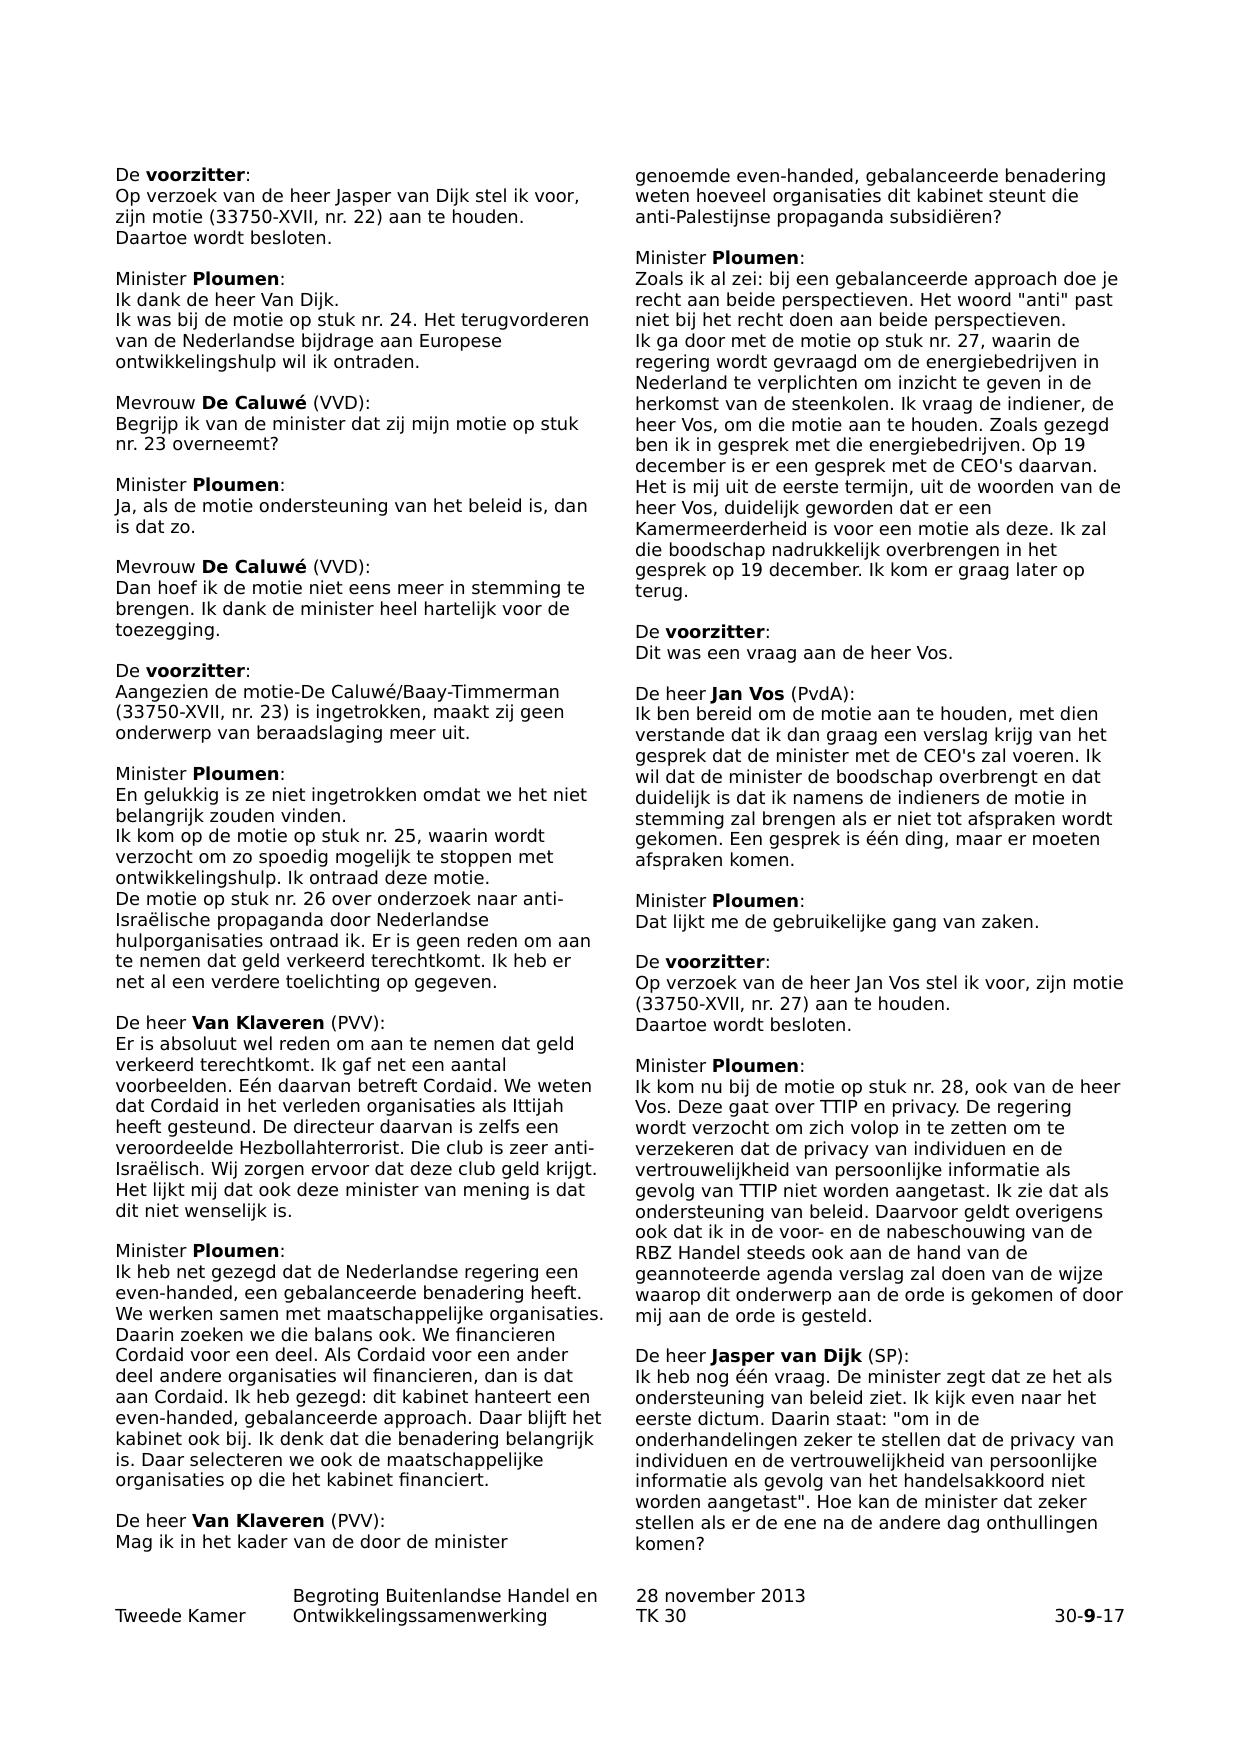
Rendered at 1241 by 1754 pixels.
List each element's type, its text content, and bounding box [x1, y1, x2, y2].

text De voorzitter: [115, 661, 605, 681]
text Minister Ploumen: [635, 248, 1125, 268]
text De voorzitter: [635, 952, 1125, 973]
text De heer Jasper van Dijk (SP): [635, 1346, 1125, 1367]
text Op verzoek van de heer Jan Vos stel ik voor, zijn motie (33750-XVII, nr. 27) aan te houden. [635, 973, 1125, 1015]
text Minister Ploumen: [115, 475, 605, 496]
text Mevrouw De Caluwé (VVD): [115, 393, 605, 413]
text Mag ik in het kader van de door de minister [115, 1532, 605, 1553]
text Daartoe wordt besloten. [115, 228, 605, 248]
text Minister Ploumen: [635, 891, 1125, 912]
text Mevrouw De Caluwé (VVD): [115, 557, 605, 578]
text Dan hoef ik de motie niet eens meer in stemming te brengen. Ik dank de minister heel hartelijk voor de toezegging. [115, 578, 605, 641]
text Ik was bij de motie op stuk nr. 24. Het terugvorderen van de Nederlandse bijdrage aan Europese ontwikkelingshulp wil ik ontraden. [115, 310, 605, 373]
text Ik kom op de motie op stuk nr. 25, waarin wordt verzocht om zo spoedig mogelijk te stoppen met ontwikkelingshulp. Ik ontraad deze motie. [115, 826, 605, 889]
text Er is absoluut wel reden om aan te nemen dat geld verkeerd terechtkomt. Ik gaf net een aantal voorbeelden. Eén daarvan betreft Cordaid. We weten dat Cordaid in het verleden organisaties als Ittijah heeft gesteund. De directeur daarvan is zelfs een veroordeelde Hezbollahterrorist. Die club is zeer anti-Israëlisch. Wij zorgen ervoor dat deze club geld krijgt. Het lijkt mij dat ook deze minister van mening is dat dit niet wenselijk is. [115, 1034, 605, 1221]
text De voorzitter: [635, 622, 1125, 643]
text Daartoe wordt besloten. [635, 1015, 1125, 1036]
text Ik heb nog één vraag. De minister zegt dat ze het als ondersteuning van beleid ziet. Ik kijk even naar het eerste dictum. Daarin staat: "om in de onderhandelingen zeker te stellen dat de privacy van individuen en de vertrouwelijkheid van persoonlijke informatie als gevolg van het handelsakkoord niet worden aangetast". Hoe kan de minister dat zeker stellen als er de ene na de andere dag onthullingen komen? [635, 1367, 1125, 1554]
text Zoals ik al zei: bij een gebalanceerde approach doe je recht aan beide perspectieven. Het woord "anti" past niet bij het recht doen aan beide perspectieven. [635, 268, 1125, 331]
text Ik heb net gezegd dat de Nederlandse regering een even-handed, een gebalanceerde benadering heeft. We werken samen met maatschappelijke organisaties. Daarin zoeken we die balans ook. We financieren Cordaid voor een deel. Als Cordaid voor een ander deel andere organisaties wil financieren, dan is dat aan Cordaid. Ik heb gezegd: dit kabinet hanteert een even-handed, gebalanceerde approach. Daar blijft het kabinet ook bij. Ik denk dat die benadering belangrijk is. Daar selecteren we ook de maatschappelijke organisaties op die het kabinet financiert. [115, 1262, 605, 1491]
text Ik ga door met de motie op stuk nr. 27, waarin de regering wordt gevraagd om de energiebedrijven in Nederland te verplichten om inzicht te geven in de herkomst van de steenkolen. Ik vraag de indiener, de heer Vos, om die motie aan te houden. Zoals gezegd ben ik in gesprek met die energiebedrijven. Op 19 december is er een gesprek met de CEO's daarvan. Het is mij uit de eerste termijn, uit de woorden van de heer Vos, duidelijk geworden dat er een Kamermeerderheid is voor een motie als deze. Ik zal die boodschap nadrukkelijk overbrengen in het gesprek op 19 december. Ik kom er graag later op terug. [635, 331, 1125, 602]
text Op verzoek van de heer Jasper van Dijk stel ik voor, zijn motie (33750-XVII, nr. 22) aan te houden. [115, 186, 605, 228]
text Minister Ploumen: [115, 268, 605, 289]
text Aangezien de motie-De Caluwé/Baay-Timmerman (33750-XVII, nr. 23) is ingetrokken, maakt zij geen onderwerp van beraadslaging meer uit. [115, 681, 605, 744]
text De heer Jan Vos (PvdA): [635, 683, 1125, 704]
text De voorzitter: [115, 165, 605, 186]
text Ik dank de heer Van Dijk. [115, 289, 605, 310]
text Minister Ploumen: [115, 764, 605, 784]
text genoemde even-handed, gebalanceerde benadering weten hoeveel organisaties dit kabinet steunt die anti-Palestijnse propaganda subsidiëren? [635, 165, 1125, 228]
text De heer Van Klaveren (PVV): [115, 1511, 605, 1532]
text Dat lijkt me de gebruikelijke gang van zaken. [635, 912, 1125, 932]
text Minister Ploumen: [115, 1241, 605, 1262]
text Begrijp ik van de minister dat zij mijn motie op stuk nr. 23 overneemt? [115, 413, 605, 455]
text Ja, als de motie ondersteuning van het beleid is, dan is dat zo. [115, 496, 605, 537]
text Minister Ploumen: [635, 1056, 1125, 1076]
text Dit was een vraag aan de heer Vos. [635, 643, 1125, 663]
text Ik kom nu bij de motie op stuk nr. 28, ook van de heer Vos. Deze gaat over TTIP en privacy. De regering wordt verzocht om zich volop in te zetten om te verzekeren dat de privacy van individuen en de vertrouwelijkheid van persoonlijke informatie als gevolg van TTIP niet worden aangetast. Ik zie dat als ondersteuning van beleid. Daarvoor geldt overigens ook dat ik in de voor- en de nabeschouwing van de RBZ Handel steeds ook aan de hand van de geannoteerde agenda verslag zal doen van de wijze waarop dit onderwerp aan de orde is gekomen of door mij aan de orde is gesteld. [635, 1076, 1125, 1326]
text De motie op stuk nr. 26 over onderzoek naar anti-Israëlische propaganda door Nederlandse hulporganisaties ontraad ik. Er is geen reden om aan te nemen dat geld verkeerd terechtkomt. Ik heb er net al een verdere toelichting op gegeven. [115, 889, 605, 993]
text En gelukkig is ze niet ingetrokken omdat we het niet belangrijk zouden vinden. [115, 784, 605, 826]
text De heer Van Klaveren (PVV): [115, 1013, 605, 1034]
text Ik ben bereid om de motie aan te houden, met dien verstande dat ik dan graag een verslag krijg van het gesprek dat de minister met de CEO's zal voeren. Ik wil dat de minister de boodschap overbrengt en dat duidelijk is dat ik namens de indieners de motie in stemming zal brengen als er niet tot afspraken wordt gekomen. Een gesprek is één ding, maar er moeten afspraken komen. [635, 704, 1125, 871]
